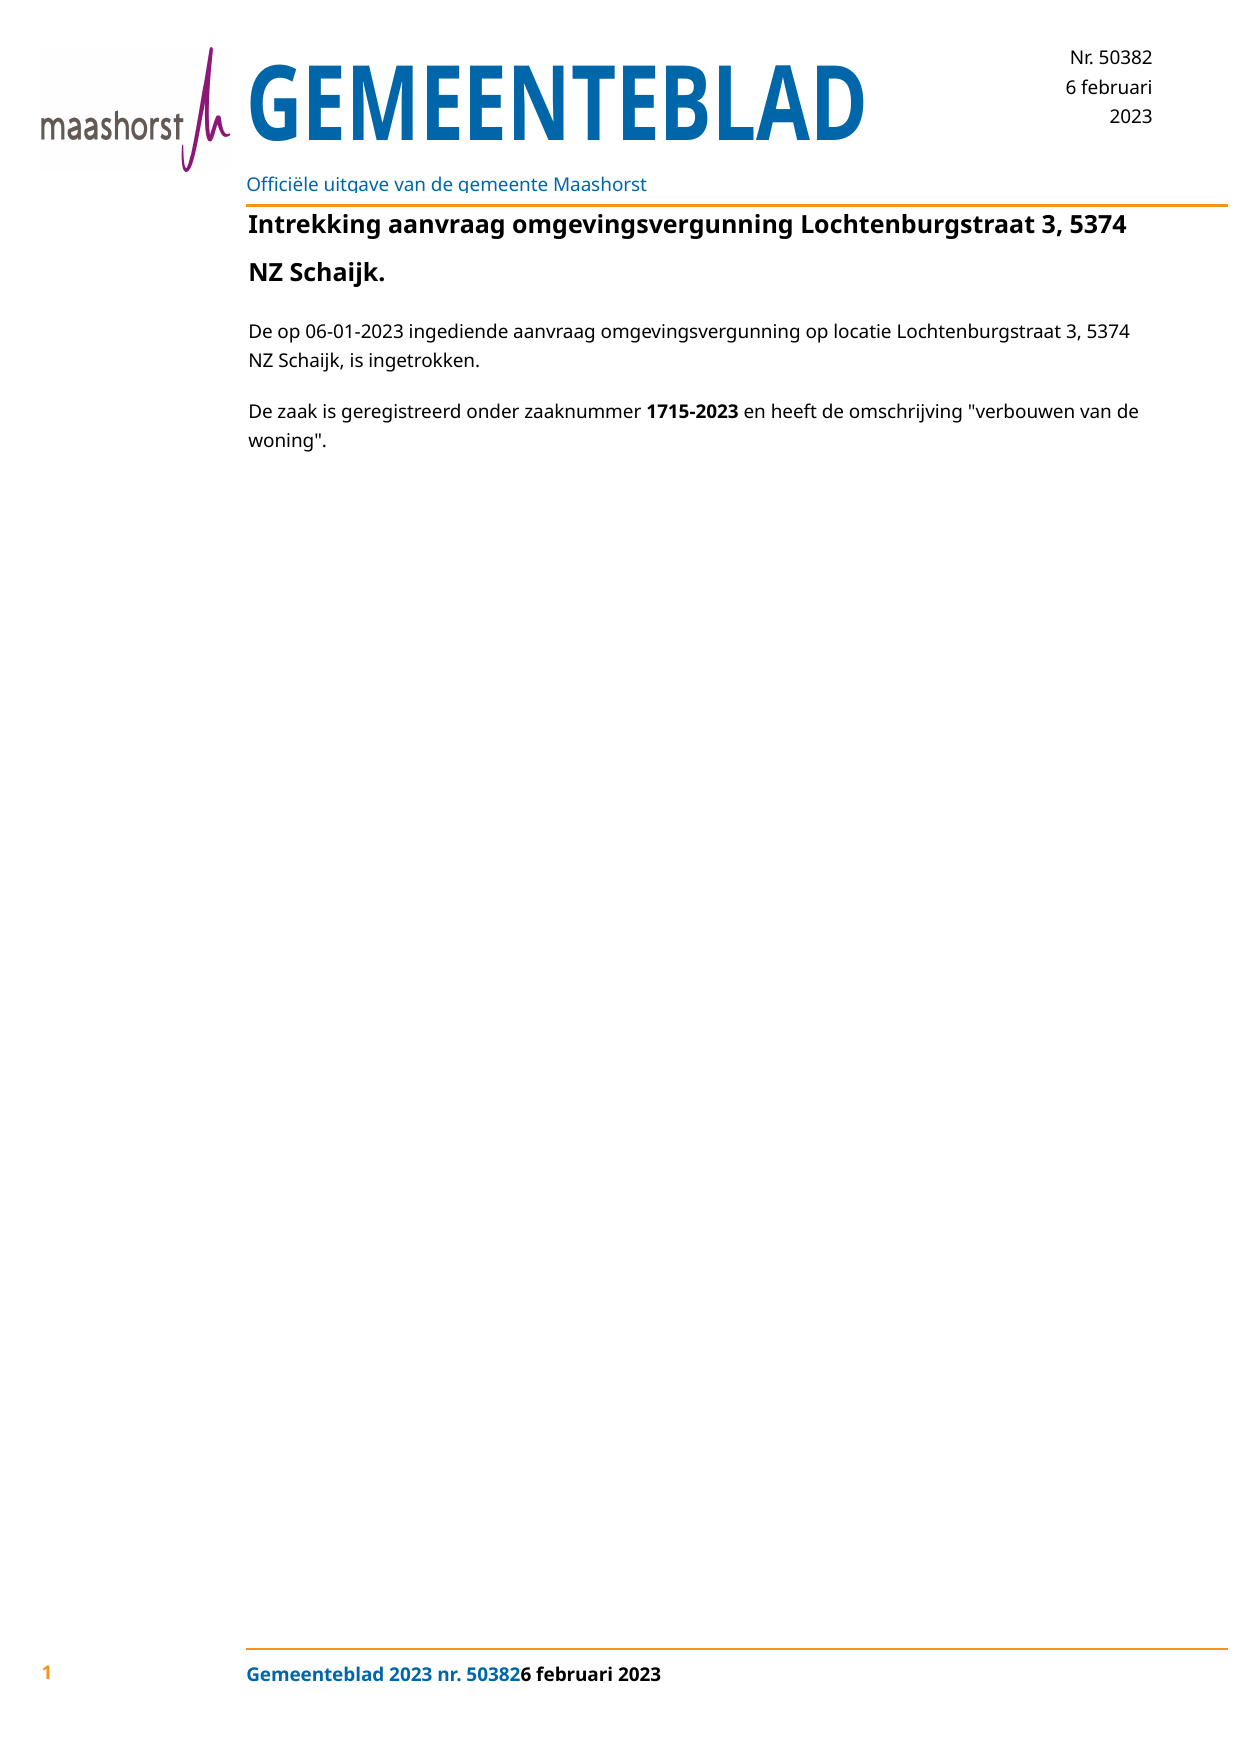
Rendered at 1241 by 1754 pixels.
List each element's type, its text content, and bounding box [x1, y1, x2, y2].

text De zaak is geregistreerd onder zaaknummer 1715-2023 en heeft de omschrijving "verbouwen van de woning". [248, 398, 1152, 453]
picture [41, 47, 231, 172]
text Intrekking aanvraag omgevingsvergunning Lochtenburgstraat 3, 5374 NZ Schaijk. [248, 207, 1152, 288]
text De op 06-01-2023 ingediende aanvraag omgevingsvergunning op locatie Lochtenburgstraat 3, 5374 NZ Schaijk, is ingetrokken. [248, 318, 1152, 373]
